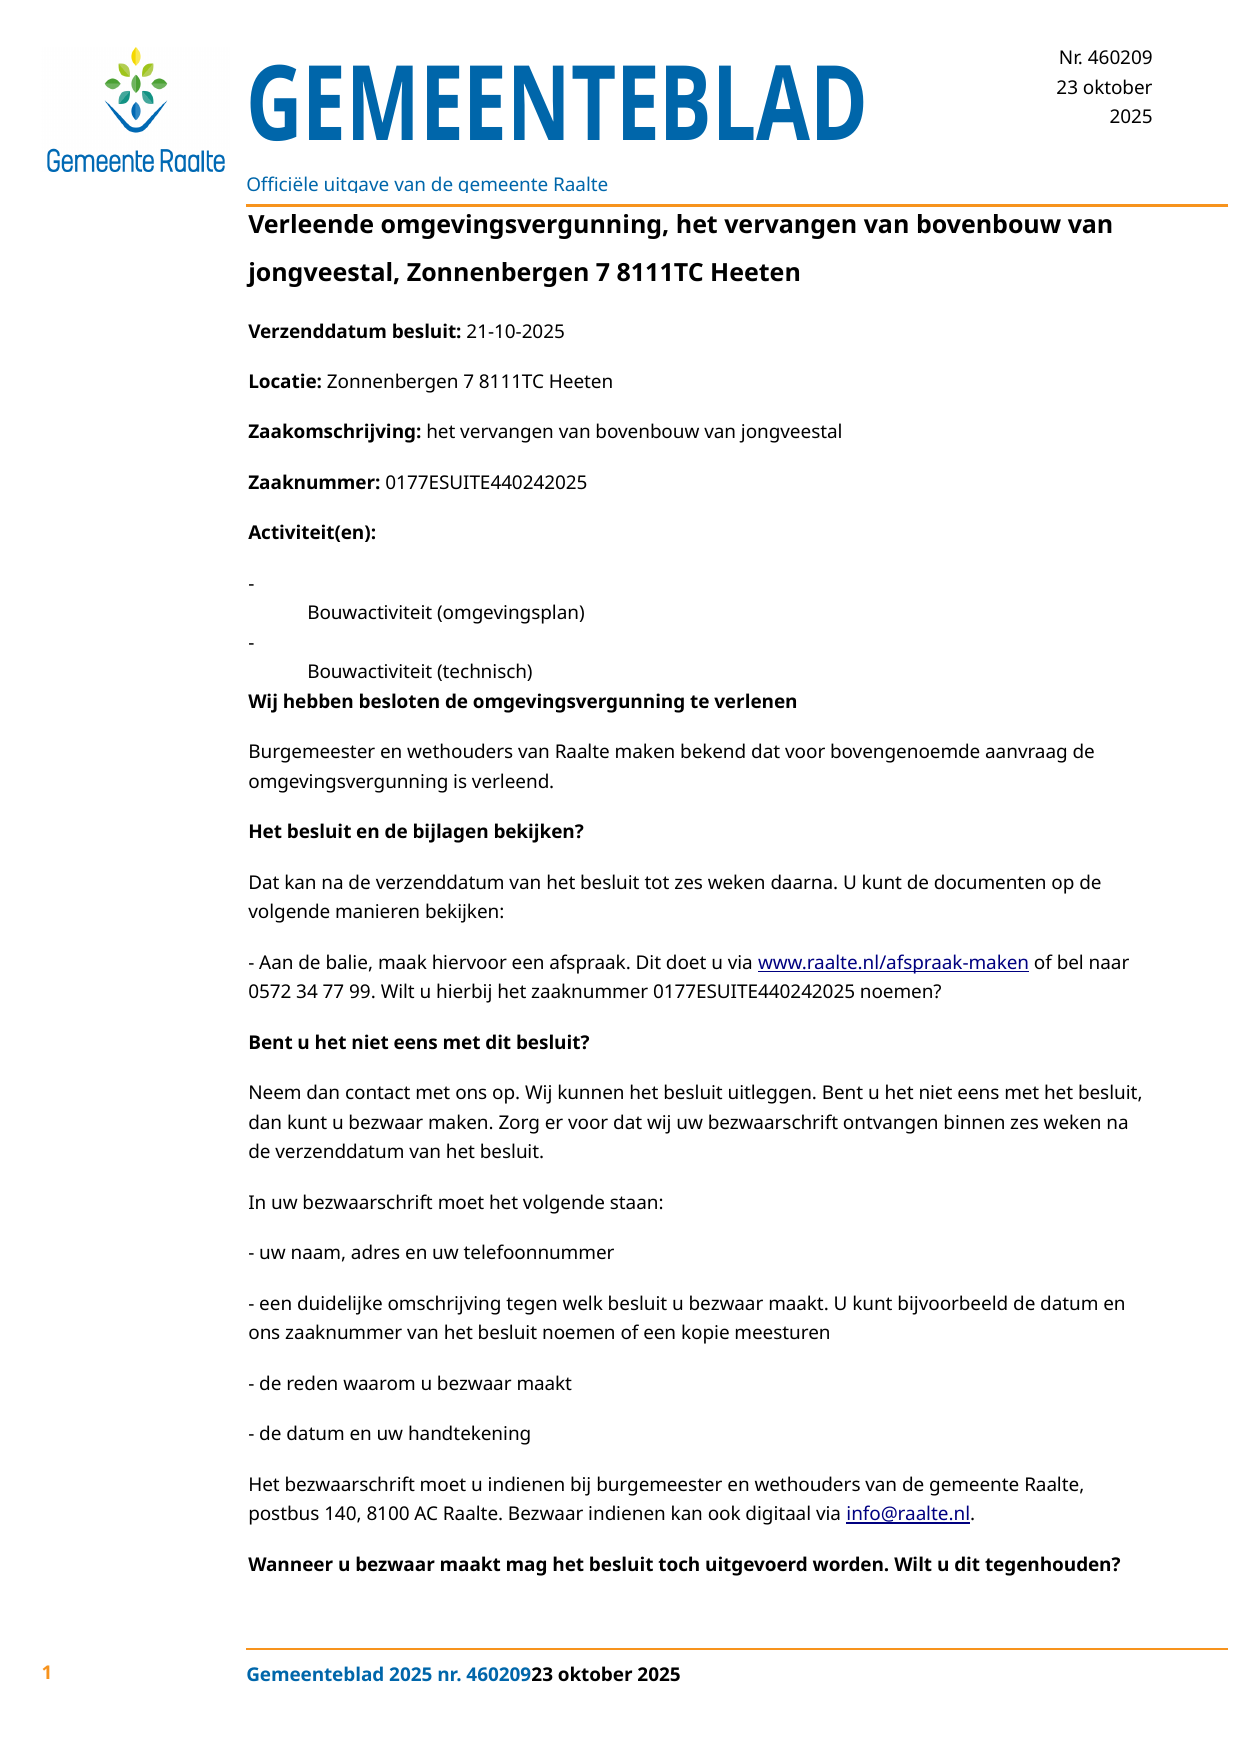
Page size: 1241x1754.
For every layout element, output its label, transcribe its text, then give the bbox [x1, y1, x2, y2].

text Burgemeester en wethouders van Raalte maken bekend dat voor bovengenoemde aanvraag de omgevingsvergunning is verleend. [248, 739, 1152, 794]
text Het bezwaarschrift moet u indienen bij burgemeester en wethouders van de gemeente Raalte, postbus 140, 8100 AC Raalte. Bezwaar indienen kan ook digitaal via info@raalte.nl. [248, 1471, 1152, 1526]
text Zaakomschrijving: het vervangen van bovenbouw van jongveestal [248, 419, 1152, 444]
text Het besluit en de bijlagen bekijken? [248, 819, 1152, 844]
picture [41, 47, 231, 172]
text - een duidelijke omschrijving tegen welk besluit u bezwaar maakt. U kunt bijvoorbeeld de datum en ons zaaknummer van het besluit noemen of een kopie meesturen [248, 1290, 1152, 1345]
text Verleende omgevingsvergunning, het vervangen van bovenbouw van jongveestal, Zonnenbergen 7 8111TC Heeten [248, 207, 1152, 288]
text Neem dan contact met ons op. Wij kunnen het besluit uitleggen. Bent u het niet eens met het besluit, dan kunt u bezwaar maken. Zorg er voor dat wij uw bezwaarschrift ontvangen binnen zes weken na de verzenddatum van het besluit. [248, 1079, 1152, 1164]
list Bouwactiviteit (omgevingsplan) [248, 599, 1152, 625]
text Dat kan na de verzenddatum van het besluit tot zes weken daarna. U kunt de documenten op de volgende manieren bekijken: [248, 869, 1152, 924]
text Zaaknummer: 0177ESUITE440242025 [248, 469, 1152, 495]
text Activiteit(en): [248, 519, 1152, 545]
text In uw bezwaarschrift moet het volgende staan: [248, 1189, 1152, 1215]
text - de reden waarom u bezwaar maakt [248, 1370, 1152, 1396]
text Wanneer u bezwaar maakt mag het besluit toch uitgevoerd worden. Wilt u dit tegenhouden? [248, 1551, 1152, 1577]
text Verzenddatum besluit: 21-10-2025 [248, 318, 1152, 344]
text Wij hebben besloten de omgevingsvergunning te verlenen [248, 688, 1152, 714]
text - Aan de balie, maak hiervoor een afspraak. Dit doet u via www.raalte.nl/afspraak-maken of bel naar 0572 34 77 99. Wilt u hierbij het zaaknummer 0177ESUITE440242025 noemen? [248, 949, 1152, 1004]
list Bouwactiviteit (technisch) [248, 659, 1152, 684]
text Locatie: Zonnenbergen 7 8111TC Heeten [248, 368, 1152, 394]
text - de datum en uw handtekening [248, 1420, 1152, 1446]
text Bent u het niet eens met dit besluit? [248, 1029, 1152, 1055]
text - uw naam, adres en uw telefoonnummer [248, 1239, 1152, 1265]
